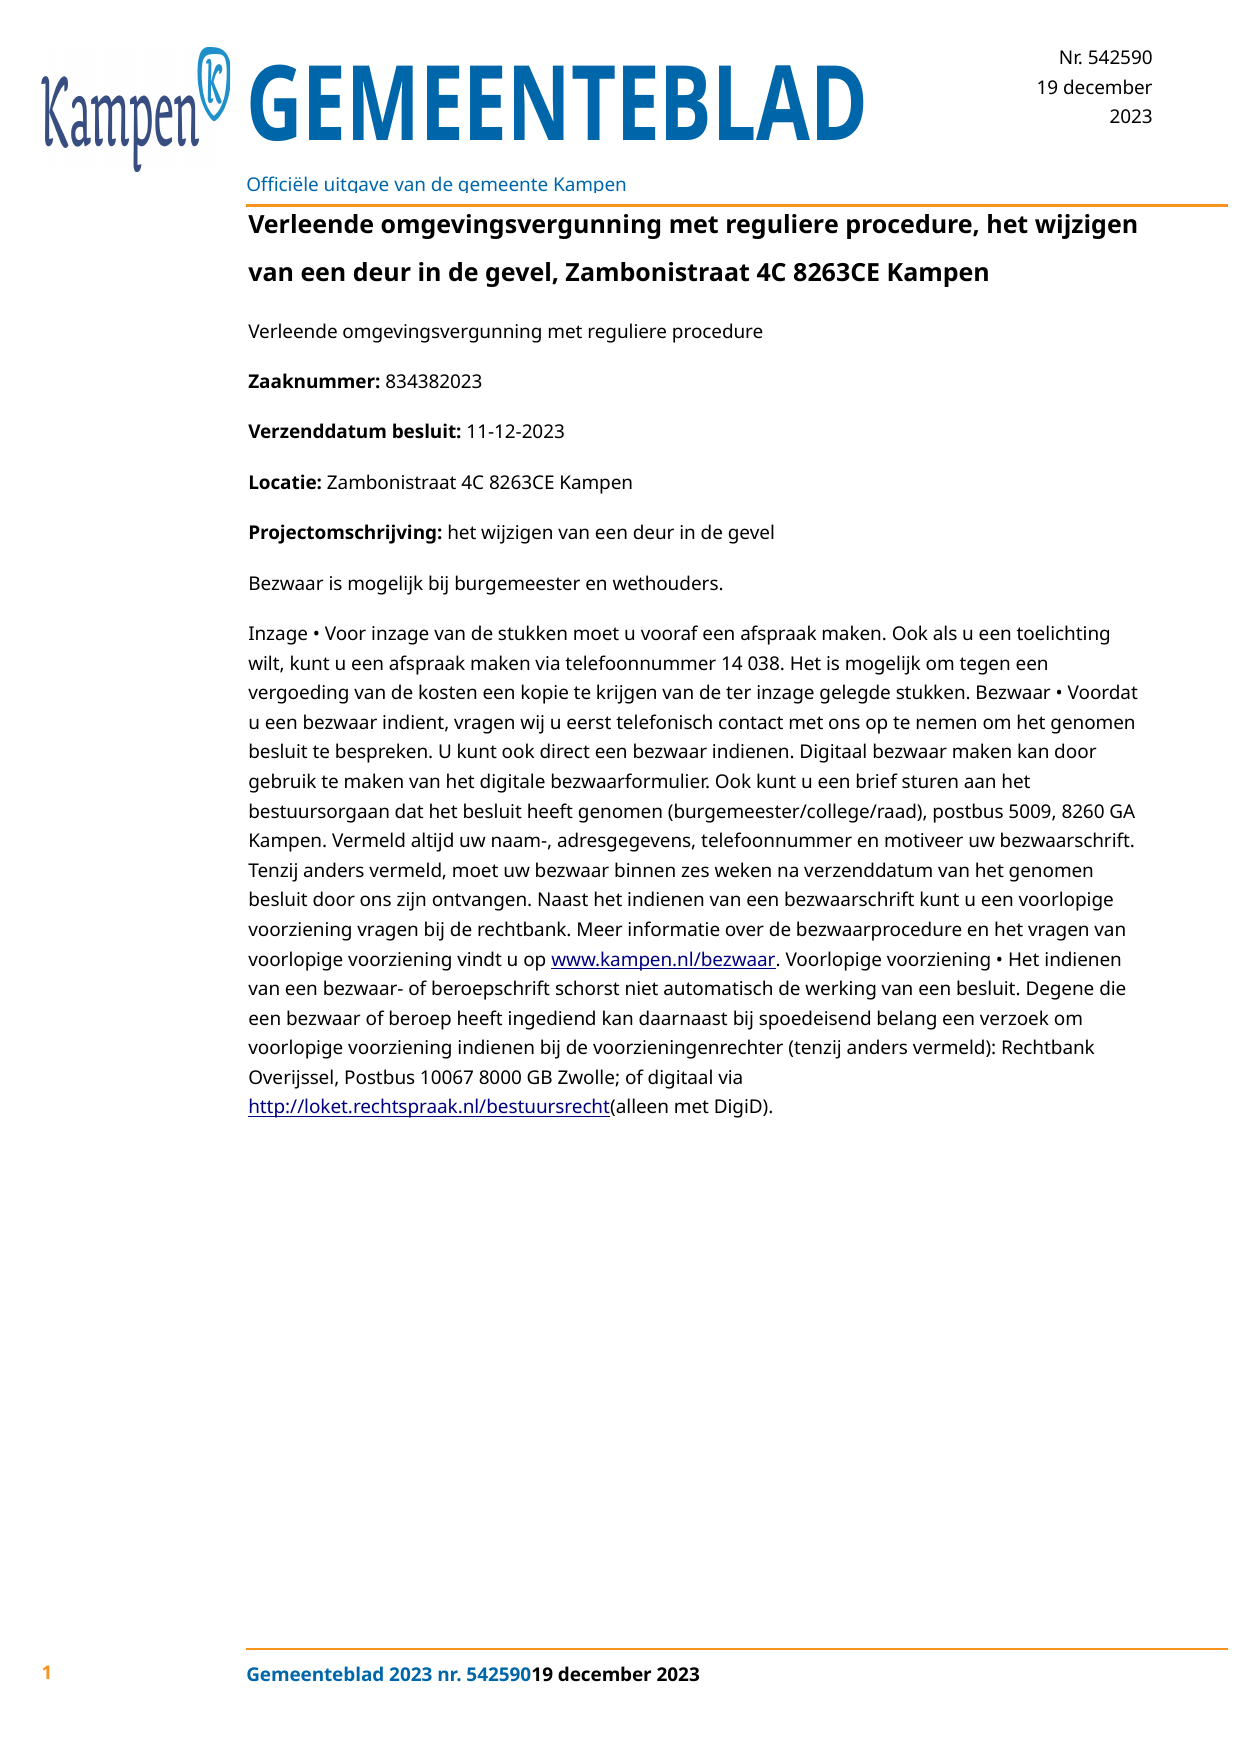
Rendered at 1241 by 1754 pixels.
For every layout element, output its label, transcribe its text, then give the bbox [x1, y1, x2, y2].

text Verleende omgevingsvergunning met reguliere procedure [248, 318, 1152, 344]
text Locatie: Zambonistraat 4C 8263CE Kampen [248, 469, 1152, 495]
text Inzage • Voor inzage van de stukken moet u vooraf een afspraak maken. Ook als u een toelichting wilt, kunt u een afspraak maken via telefoonnummer 14 038. Het is mogelijk om tegen een vergoeding van de kosten een kopie te krijgen van de ter inzage gelegde stukken. Bezwaar • Voordat u een bezwaar indient, vragen wij u eerst telefonisch contact met ons op te nemen om het genomen besluit te bespreken. U kunt ook direct een bezwaar indienen. Digitaal bezwaar maken kan door gebruik te maken van het digitale bezwaarformulier. Ook kunt u een brief sturen aan het bestuursorgaan dat het besluit heeft genomen (burgemeester/college/raad), postbus 5009, 8260 GA Kampen. Vermeld altijd uw naam-, adresgegevens, telefoonnummer en motiveer uw bezwaarschrift. Tenzij anders vermeld, moet uw bezwaar binnen zes weken na verzenddatum van het genomen besluit door ons zijn ontvangen. Naast het indienen van een bezwaarschrift kunt u een voorlopige voorziening vragen bij de rechtbank. Meer informatie over de bezwaarprocedure en het vragen van voorlopige voorziening vindt u op www.kampen.nl/bezwaar. Voorlopige voorziening • Het indienen van een bezwaar- of beroepschrift schorst niet automatisch de werking van een besluit. Degene die een bezwaar of beroep heeft ingediend kan daarnaast bij spoedeisend belang een verzoek om voorlopige voorziening indienen bij de voorzieningenrechter (tenzij anders vermeld): Rechtbank Overijssel, Postbus 10067 8000 GB Zwolle; of digitaal via http://loket.rechtspraak.nl/bestuursrecht(alleen met DigiD). [248, 620, 1152, 1119]
text Verleende omgevingsvergunning met reguliere procedure, het wijzigen van een deur in de gevel, Zambonistraat 4C 8263CE Kampen [248, 207, 1152, 288]
picture [41, 47, 231, 172]
text Bezwaar is mogelijk bij burgemeester en wethouders. [248, 570, 1152, 596]
text Projectomschrijving: het wijzigen van een deur in de gevel [248, 519, 1152, 545]
text Zaaknummer: 834382023 [248, 368, 1152, 394]
text Verzenddatum besluit: 11-12-2023 [248, 419, 1152, 444]
